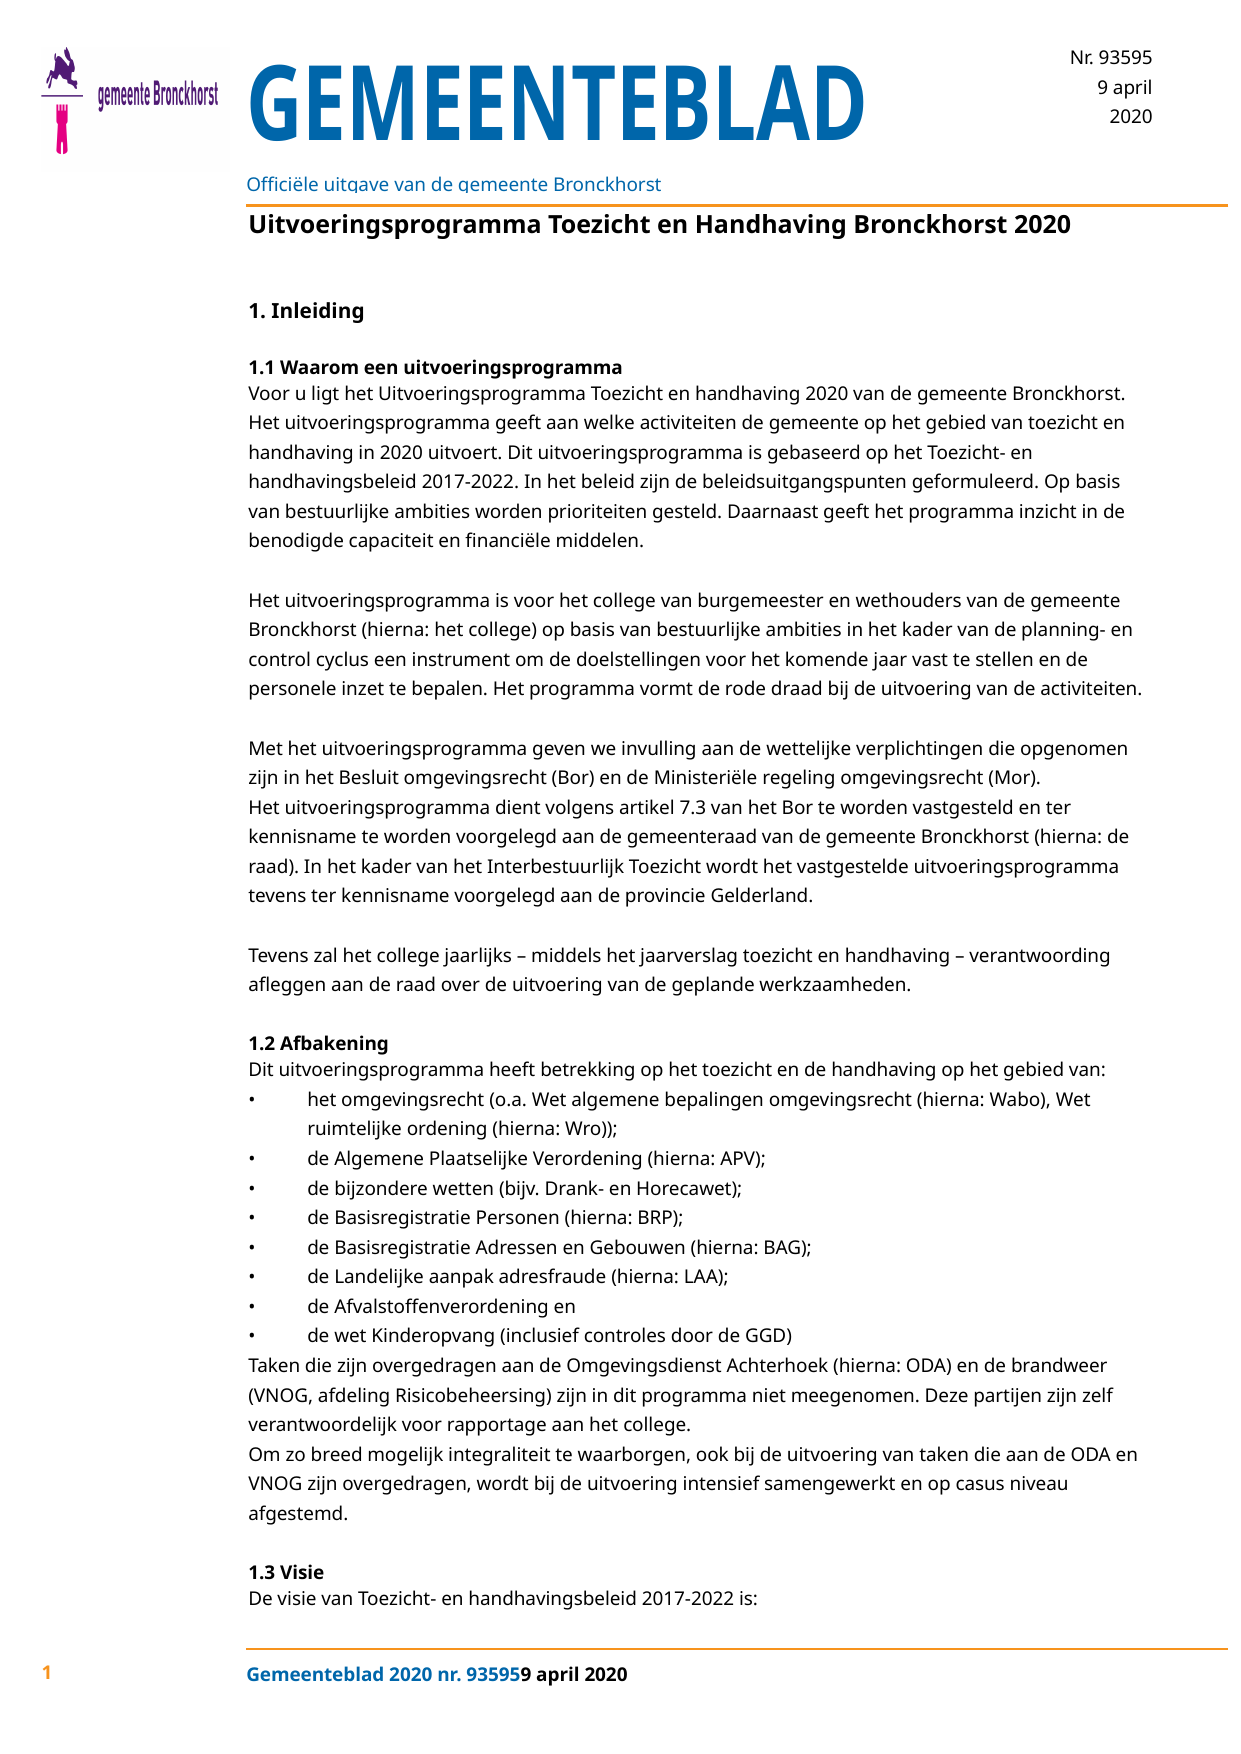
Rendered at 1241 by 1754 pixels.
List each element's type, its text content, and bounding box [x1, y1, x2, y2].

text 1.1 Waarom een uitvoeringsprogramma [248, 354, 1152, 380]
picture [41, 47, 231, 172]
text Dit uitvoeringsprogramma heeft betrekking op het toezicht en de handhaving op het gebied van: [248, 1056, 1152, 1082]
list het omgevingsrecht (o.a. Wet algemene bepalingen omgevingsrecht (hierna: Wabo), Wet ruimtelijke ordening (hierna: Wro)); [248, 1086, 1152, 1141]
text 1.2 Afbakening [248, 1031, 1152, 1056]
text Het uitvoeringsprogramma dient volgens artikel 7.3 van het Bor te worden vastgesteld en ter kennisname te worden voorgelegd aan de gemeenteraad van de gemeente Bronckhorst (hierna: de raad). In het kader van het Interbestuurlijk Toezicht wordt het vastgestelde uitvoeringsprogramma tevens ter kennisname voorgelegd aan de provincie Gelderland. [248, 794, 1152, 908]
text Het uitvoeringsprogramma is voor het college van burgemeester en wethouders van de gemeente Bronckhorst (hierna: het college) op basis van bestuurlijke ambities in het kader van de planning- en control cyclus een instrument om de doelstellingen voor het komende jaar vast te stellen en de personele inzet te bepalen. Het programma vormt de rode draad bij de uitvoering van de activiteiten. [248, 587, 1152, 701]
text Voor u ligt het Uitvoeringsprogramma Toezicht en handhaving 2020 van de gemeente Bronckhorst. Het uitvoeringsprogramma geeft aan welke activiteiten de gemeente op het gebied van toezicht en handhaving in 2020 uitvoert. Dit uitvoeringsprogramma is gebaseerd op het Toezicht- en handhavingsbeleid 2017-2022. In het beleid zijn de beleidsuitgangspunten geformuleerd. Op basis van bestuurlijke ambities worden prioriteiten gesteld. Daarnaast geeft het programma inzicht in de benodigde capaciteit en financiële middelen. [248, 380, 1152, 553]
list de Basisregistratie Personen (hierna: BRP); [248, 1204, 1152, 1230]
text Tevens zal het college jaarlijks – middels het jaarverslag toezicht en handhaving – verantwoording afleggen aan de raad over de uitvoering van de geplande werkzaamheden. [248, 942, 1152, 997]
list de Afvalstoffenverordening en [248, 1293, 1152, 1319]
list de Landelijke aanpak adresfraude (hierna: LAA); [248, 1263, 1152, 1289]
list de Basisregistratie Adressen en Gebouwen (hierna: BAG); [248, 1234, 1152, 1259]
list de wet Kinderopvang (inclusief controles door de GGD) [248, 1323, 1152, 1348]
text Om zo breed mogelijk integraliteit te waarborgen, ook bij de uitvoering van taken die aan de ODA en VNOG zijn overgedragen, wordt bij de uitvoering intensief samengewerkt en op casus niveau afgestemd. [248, 1441, 1152, 1526]
text 1.3 Visie [248, 1559, 1152, 1585]
text Met het uitvoeringsprogramma geven we invulling aan de wettelijke verplichtingen die opgenomen zijn in het Besluit omgevingsrecht (Bor) en de Ministeriële regeling omgevingsrecht (Mor). [248, 735, 1152, 790]
text Uitvoeringsprogramma Toezicht en Handhaving Bronckhorst 2020 [248, 207, 1152, 241]
text De visie van Toezicht- en handhavingsbeleid 2017-2022 is: [248, 1585, 1152, 1611]
text 1. Inleiding [248, 296, 1152, 324]
text Taken die zijn overgedragen aan de Omgevingsdienst Achterhoek (hierna: ODA) en de brandweer (VNOG, afdeling Risicobeheersing) zijn in dit programma niet meegenomen. Deze partijen zijn zelf verantwoordelijk voor rapportage aan het college. [248, 1352, 1152, 1437]
list de Algemene Plaatselijke Verordening (hierna: APV); [248, 1145, 1152, 1171]
list de bijzondere wetten (bijv. Drank- en Horecawet); [248, 1175, 1152, 1200]
